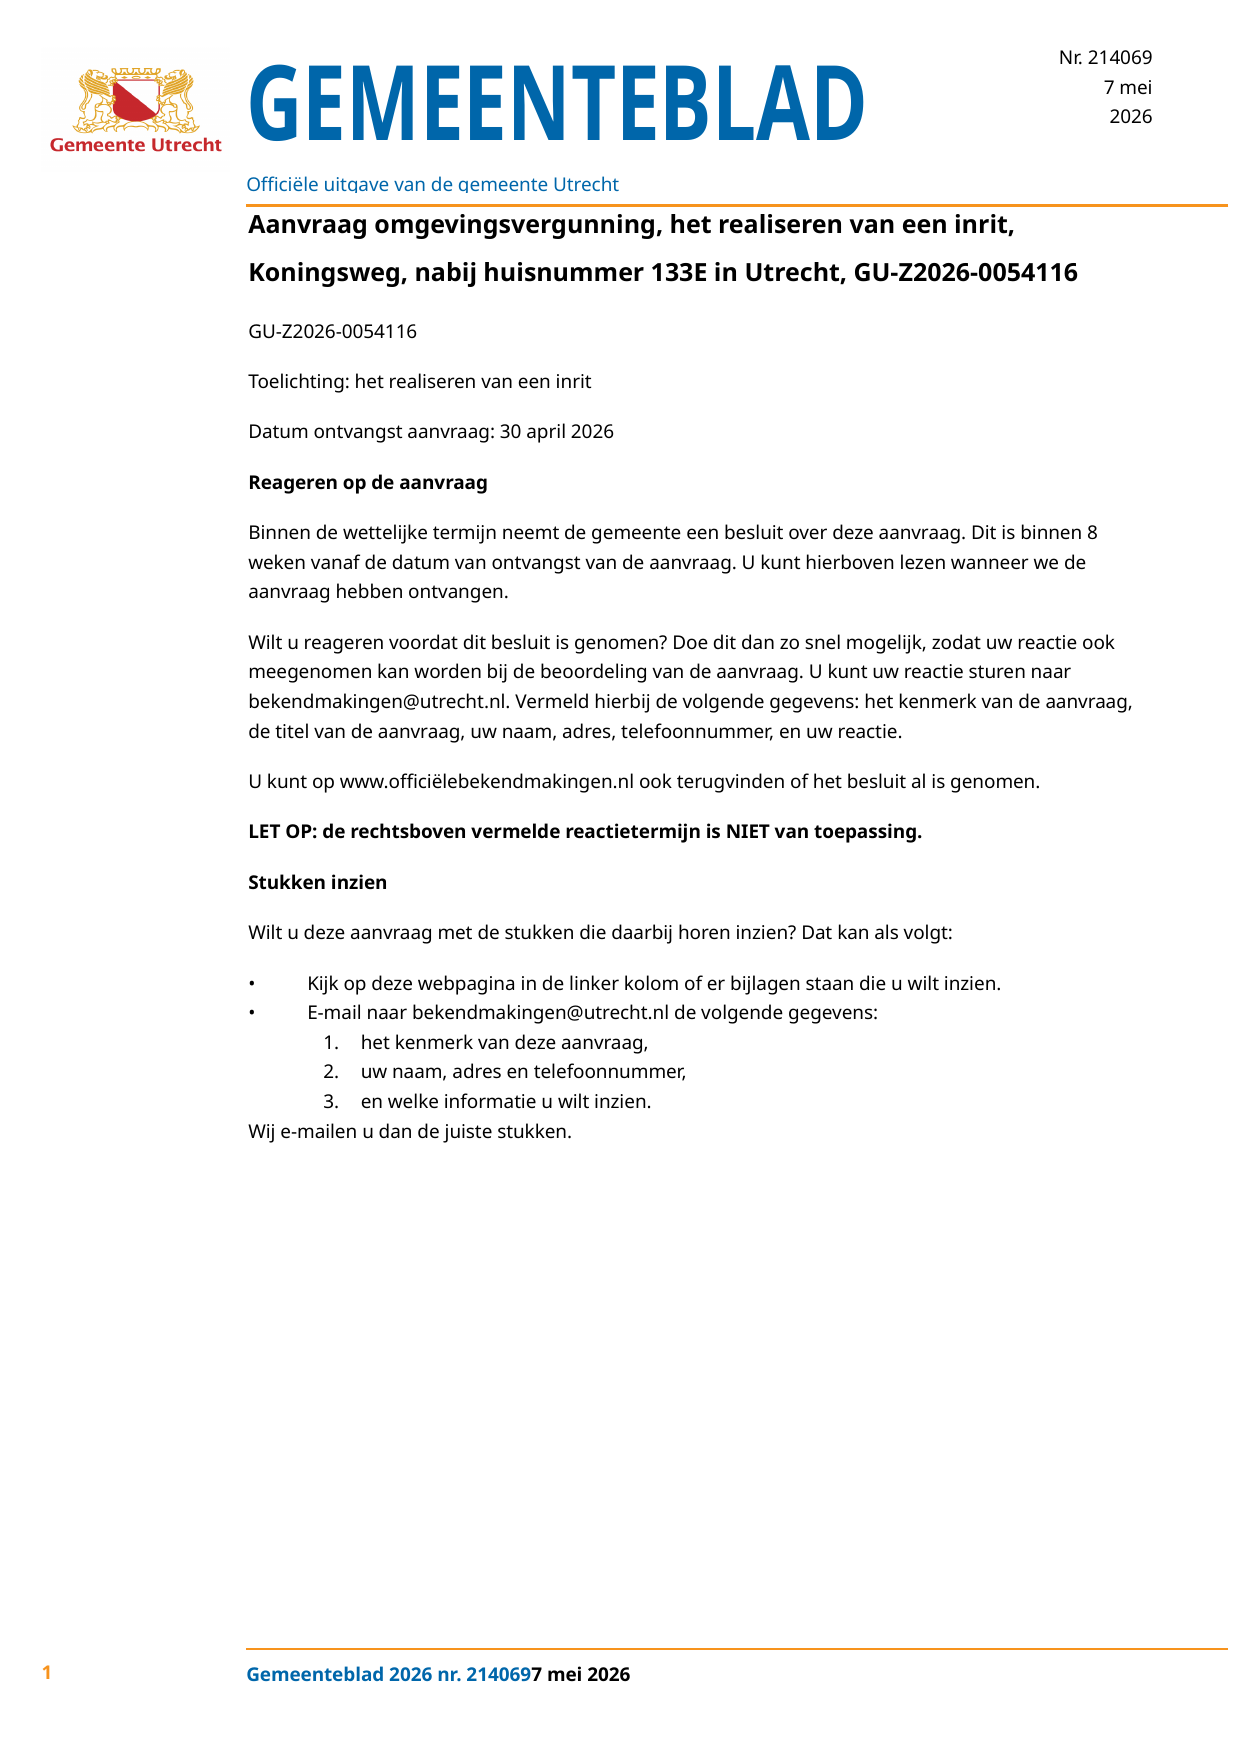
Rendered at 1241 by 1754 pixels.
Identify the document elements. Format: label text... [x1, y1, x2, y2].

picture [41, 47, 231, 172]
text Toelichting: het realiseren van een inrit [248, 368, 1152, 394]
text GU-Z2026-0054116 [248, 318, 1152, 344]
list Kijk op deze webpagina in de linker kolom of er bijlagen staan die u wilt inzien. [248, 970, 1152, 996]
list en welke informatie u wilt inzien. [323, 1088, 1152, 1114]
text Wilt u reageren voordat dit besluit is genomen? Doe dit dan zo snel mogelijk, zodat uw reactie ook meegenomen kan worden bij de beoordeling van de aanvraag. U kunt uw reactie sturen naar bekendmakingen@utrecht.nl. Vermeld hierbij de volgende gegevens: het kenmerk van de aanvraag, de titel van de aanvraag, uw naam, adres, telefoonnummer, en uw reactie. [248, 629, 1152, 744]
list uw naam, adres en telefoonnummer, [323, 1059, 1152, 1084]
text Datum ontvangst aanvraag: 30 april 2026 [248, 419, 1152, 444]
text Aanvraag omgevingsvergunning, het realiseren van een inrit, Koningsweg, nabij huisnummer 133E in Utrecht, GU-Z2026-0054116 [248, 207, 1152, 288]
text Wij e-mailen u dan de juiste stukken. [248, 1118, 1152, 1144]
text Stukken inzien [248, 869, 1152, 895]
list E-mail naar bekendmakingen@utrecht.nl de volgende gegevens: [248, 999, 1152, 1025]
list het kenmerk van deze aanvraag, [323, 1029, 1152, 1055]
text Reageren op de aanvraag [248, 469, 1152, 495]
text LET OP: de rechtsboven vermelde reactietermijn is NIET van toepassing. [248, 819, 1152, 844]
text U kunt op www.officiëlebekendmakingen.nl ook terugvinden of het besluit al is genomen. [248, 768, 1152, 794]
text Binnen de wettelijke termijn neemt de gemeente een besluit over deze aanvraag. Dit is binnen 8 weken vanaf de datum van ontvangst van de aanvraag. U kunt hierboven lezen wanneer we de aanvraag hebben ontvangen. [248, 519, 1152, 604]
text Wilt u deze aanvraag met de stukken die daarbij horen inzien? Dat kan als volgt: [248, 919, 1152, 945]
